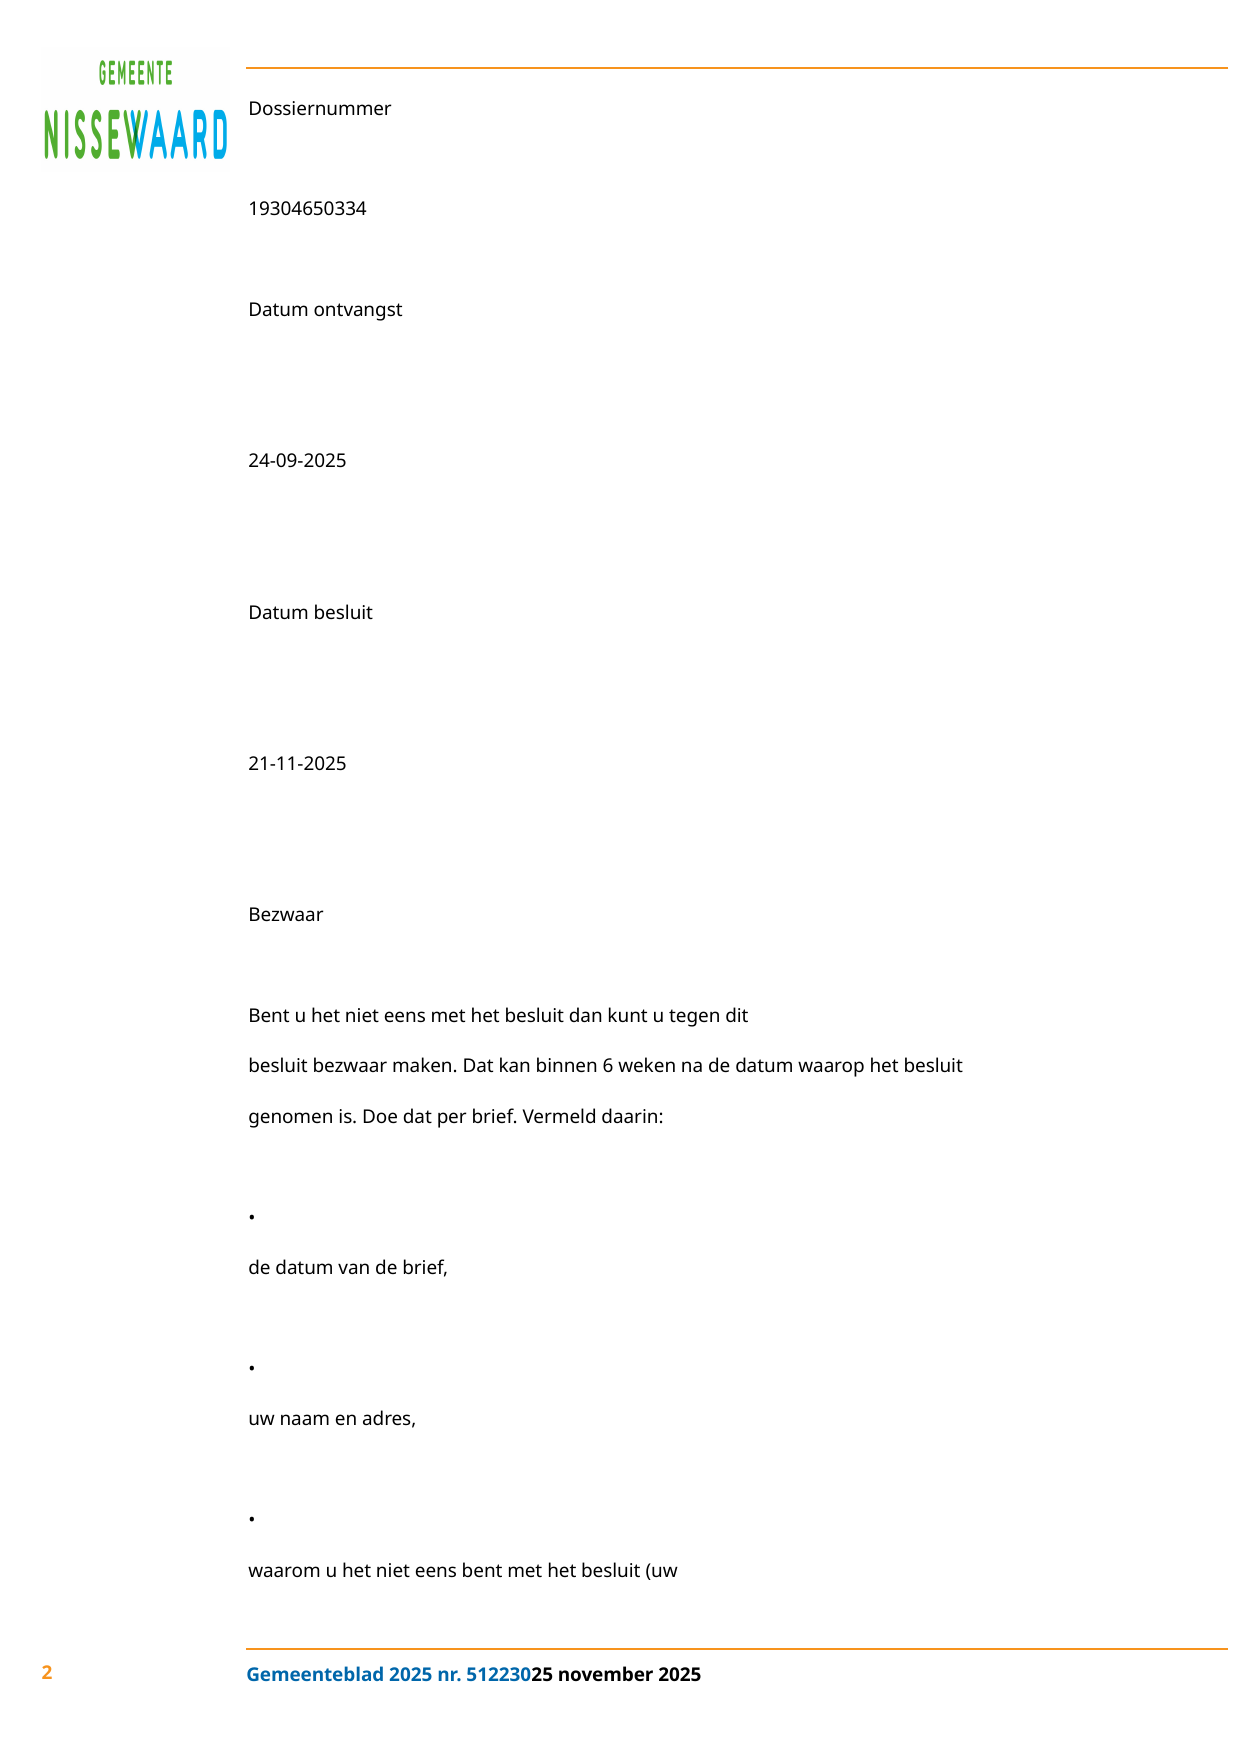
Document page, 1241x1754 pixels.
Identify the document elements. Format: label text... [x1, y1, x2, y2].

text Datum ontvangst [248, 296, 1152, 322]
text Dossiernummer [248, 95, 1152, 121]
text besluit bezwaar maken. Dat kan binnen 6 weken na de datum waarop het besluit [248, 1053, 1152, 1078]
text • [248, 1506, 1152, 1532]
text waarom u het niet eens bent met het besluit (uw [248, 1557, 1152, 1583]
text • [248, 1204, 1152, 1230]
picture [41, 47, 231, 172]
text 19304650334 [248, 196, 1152, 221]
text de datum van de brief, [248, 1254, 1152, 1280]
text Datum besluit [248, 599, 1152, 625]
text uw naam en adres, [248, 1406, 1152, 1431]
text • [248, 1355, 1152, 1381]
text Bent u het niet eens met het besluit dan kunt u tegen dit [248, 1002, 1152, 1028]
text genomen is. Doe dat per brief. Vermeld daarin: [248, 1103, 1152, 1129]
text Bezwaar [248, 901, 1152, 927]
text 24-09-2025 [248, 448, 1152, 473]
text 21-11-2025 [248, 750, 1152, 776]
